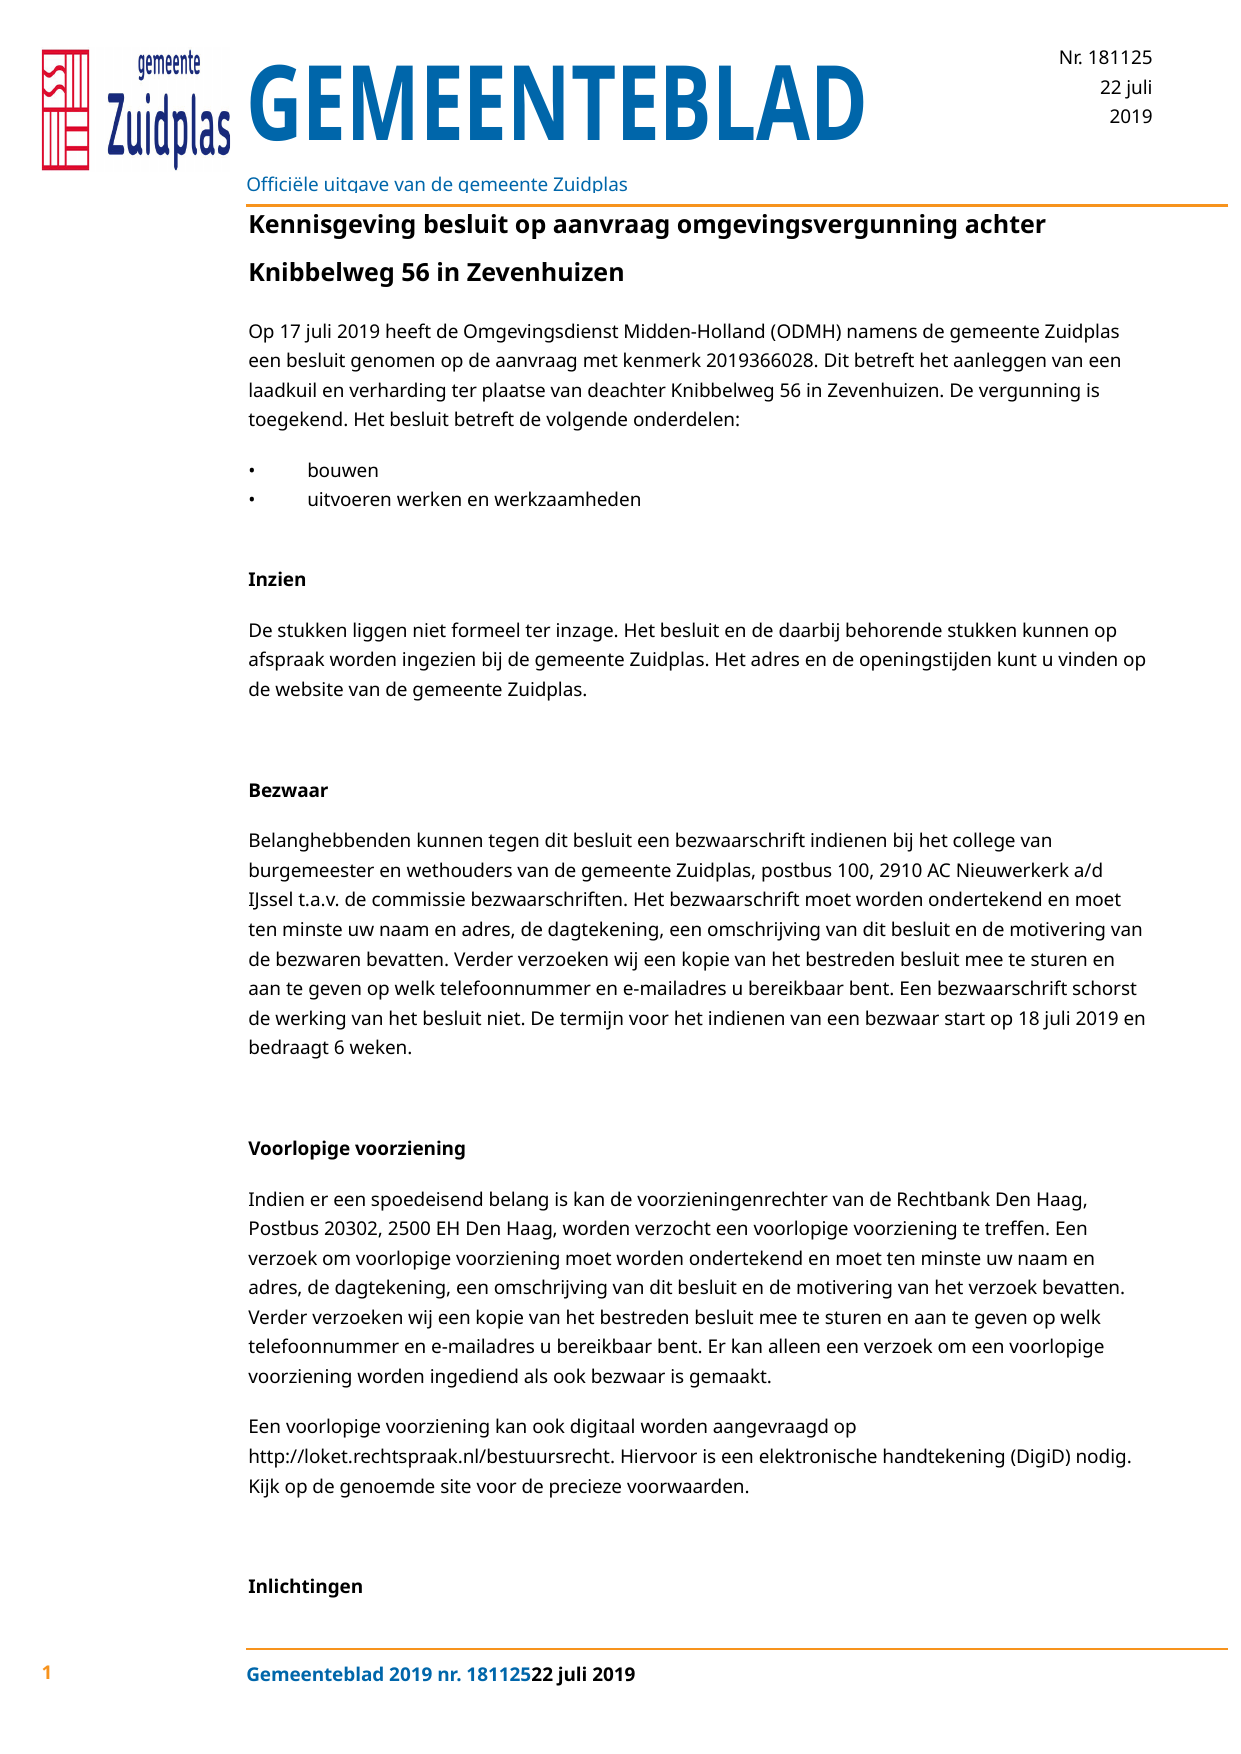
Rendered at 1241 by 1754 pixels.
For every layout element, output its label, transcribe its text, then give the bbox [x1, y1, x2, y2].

text Een voorlopige voorziening kan ook digitaal worden aangevraagd op http://loket.rechtspraak.nl/bestuursrecht. Hiervoor is een elektronische handtekening (DigiD) nodig. Kijk op de genoemde site voor de precieze voorwaarden. [248, 1414, 1152, 1499]
picture [41, 47, 231, 172]
text Kennisgeving besluit op aanvraag omgevingsvergunning achter Knibbelweg 56 in Zevenhuizen [248, 207, 1152, 288]
list uitvoeren werken en werkzaamheden [248, 487, 1152, 512]
text Belanghebbenden kunnen tegen dit besluit een bezwaarschrift indienen bij het college van burgemeester en wethouders van de gemeente Zuidplas, postbus 100, 2910 AC Nieuwerkerk a/d IJssel t.a.v. de commissie bezwaarschriften. Het bezwaarschrift moet worden ondertekend en moet ten minste uw naam en adres, de dagtekening, een omschrijving van dit besluit en de motivering van de bezwaren bevatten. Verder verzoeken wij een kopie van het bestreden besluit mee te sturen en aan te geven op welk telefoonnummer en e-mailadres u bereikbaar bent. Een bezwaarschrift schorst de werking van het besluit niet. De termijn voor het indienen van een bezwaar start op 18 juli 2019 en bedraagt 6 weken. [248, 827, 1152, 1060]
text Inzien [248, 567, 1152, 592]
text De stukken liggen niet formeel ter inzage. Het besluit en de daarbij behorende stukken kunnen op afspraak worden ingezien bij de gemeente Zuidplas. Het adres en de openingstijden kunt u vinden op de website van de gemeente Zuidplas. [248, 617, 1152, 702]
text Bezwaar [248, 777, 1152, 803]
list bouwen [248, 457, 1152, 483]
text Indien er een spoedeisend belang is kan de voorzieningenrechter van de Rechtbank Den Haag, Postbus 20302, 2500 EH Den Haag, worden verzocht een voorlopige voorziening te treffen. Een verzoek om voorlopige voorziening moet worden ondertekend en moet ten minste uw naam en adres, de dagtekening, een omschrijving van dit besluit en de motivering van het verzoek bevatten. Verder verzoeken wij een kopie van het bestreden besluit mee te sturen en aan te geven op welk telefoonnummer en e-mailadres u bereikbaar bent. Er kan alleen een verzoek om een voorlopige voorziening worden ingediend als ook bezwaar is gemaakt. [248, 1186, 1152, 1389]
text Op 17 juli 2019 heeft de Omgevingsdienst Midden-Holland (ODMH) namens de gemeente Zuidplas een besluit genomen op de aanvraag met kenmerk 2019366028. Dit betreft het aanleggen van een laadkuil en verharding ter plaatse van deachter Knibbelweg 56 in Zevenhuizen. De vergunning is toegekend. Het besluit betreft de volgende onderdelen: [248, 318, 1152, 432]
text Inlichtingen [248, 1574, 1152, 1599]
text Voorlopige voorziening [248, 1135, 1152, 1161]
